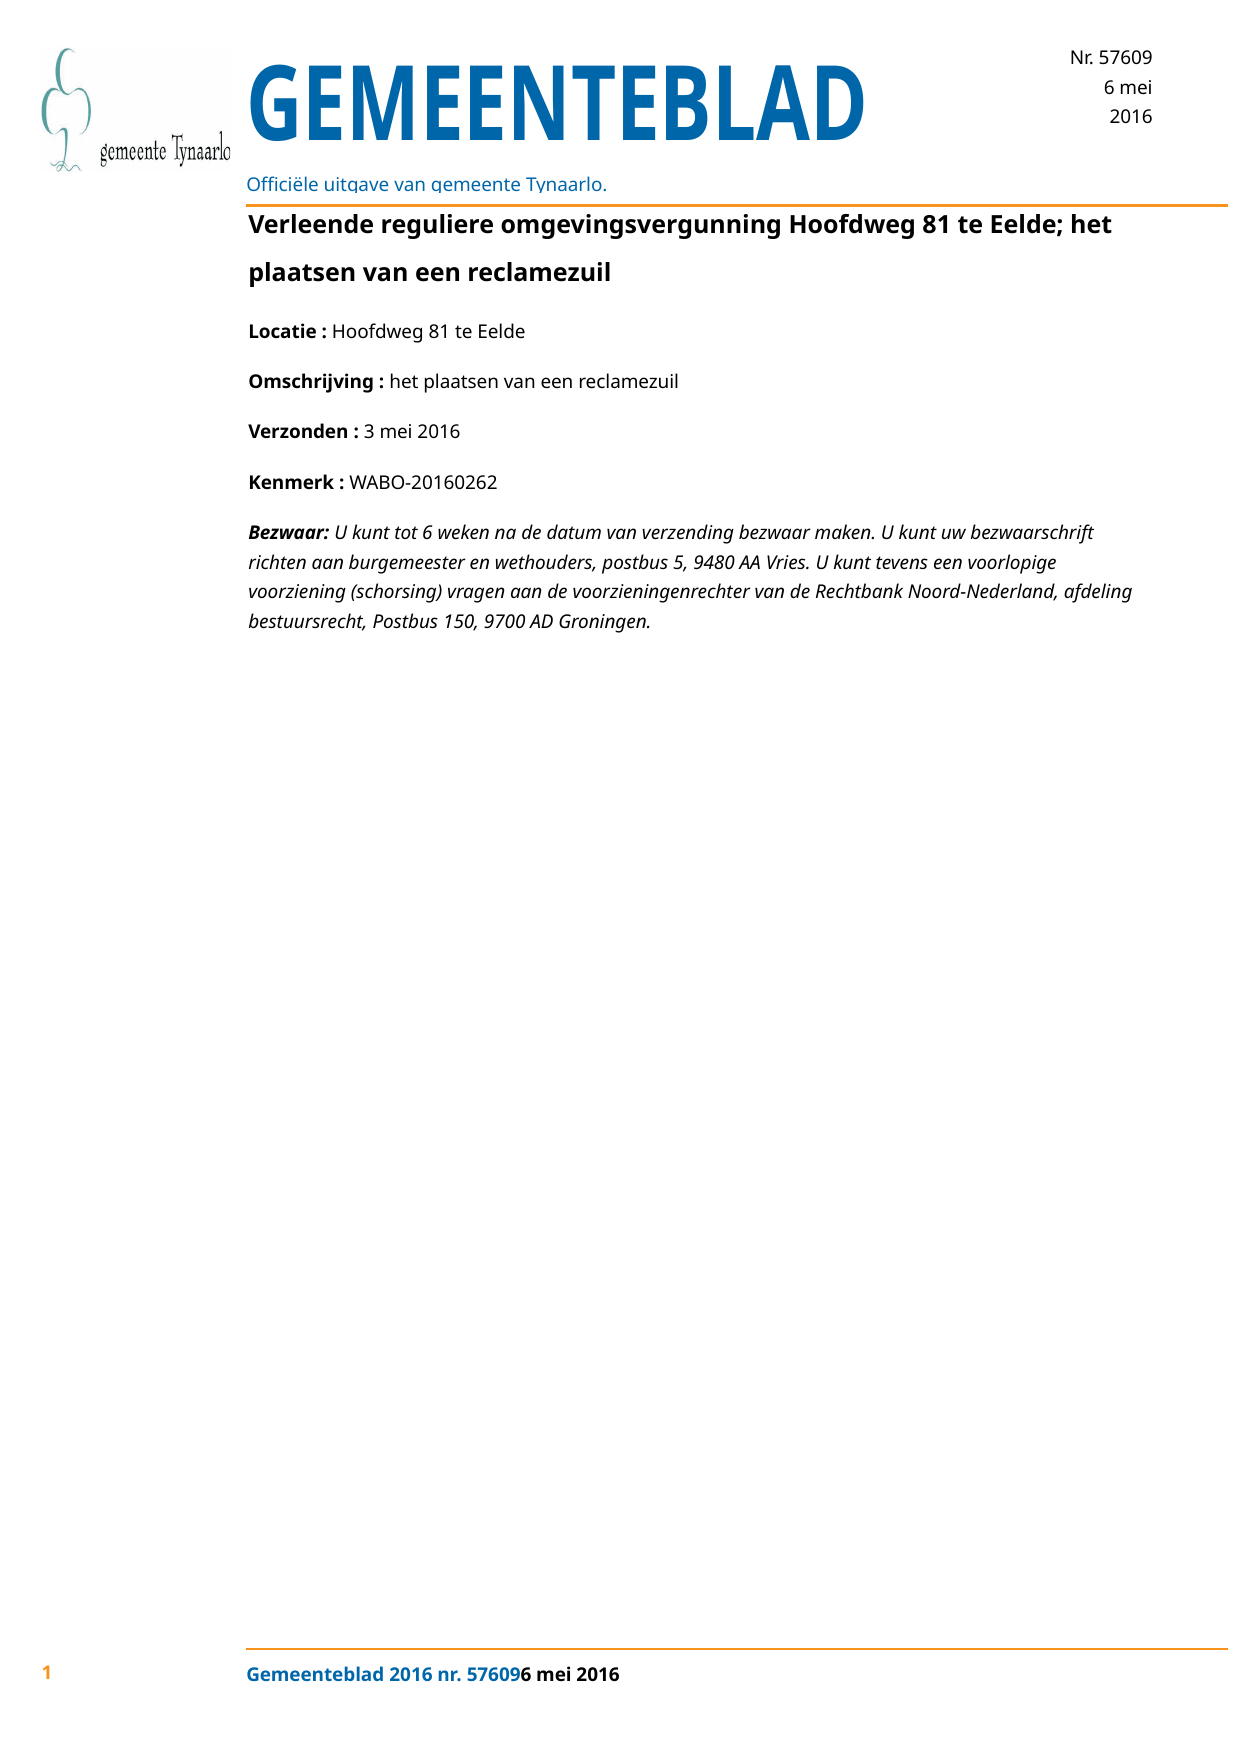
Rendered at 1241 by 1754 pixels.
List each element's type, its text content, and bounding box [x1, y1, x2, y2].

text Verzonden : 3 mei 2016 [248, 419, 1152, 444]
text Omschrijving : het plaatsen van een reclamezuil [248, 368, 1152, 394]
picture [41, 47, 231, 172]
text Bezwaar: U kunt tot 6 weken na de datum van verzending bezwaar maken. U kunt uw bezwaarschrift richten aan burgemeester en wethouders, postbus 5, 9480 AA Vries. U kunt tevens een voorlopige voorziening (schorsing) vragen aan de voorzieningenrechter van de Rechtbank Noord-Nederland, afdeling bestuursrecht, Postbus 150, 9700 AD Groningen. [248, 519, 1152, 634]
text Verleende reguliere omgevingsvergunning Hoofdweg 81 te Eelde; het plaatsen van een reclamezuil [248, 207, 1152, 288]
text Locatie : Hoofdweg 81 te Eelde [248, 318, 1152, 344]
text Kenmerk : WABO-20160262 [248, 469, 1152, 495]
